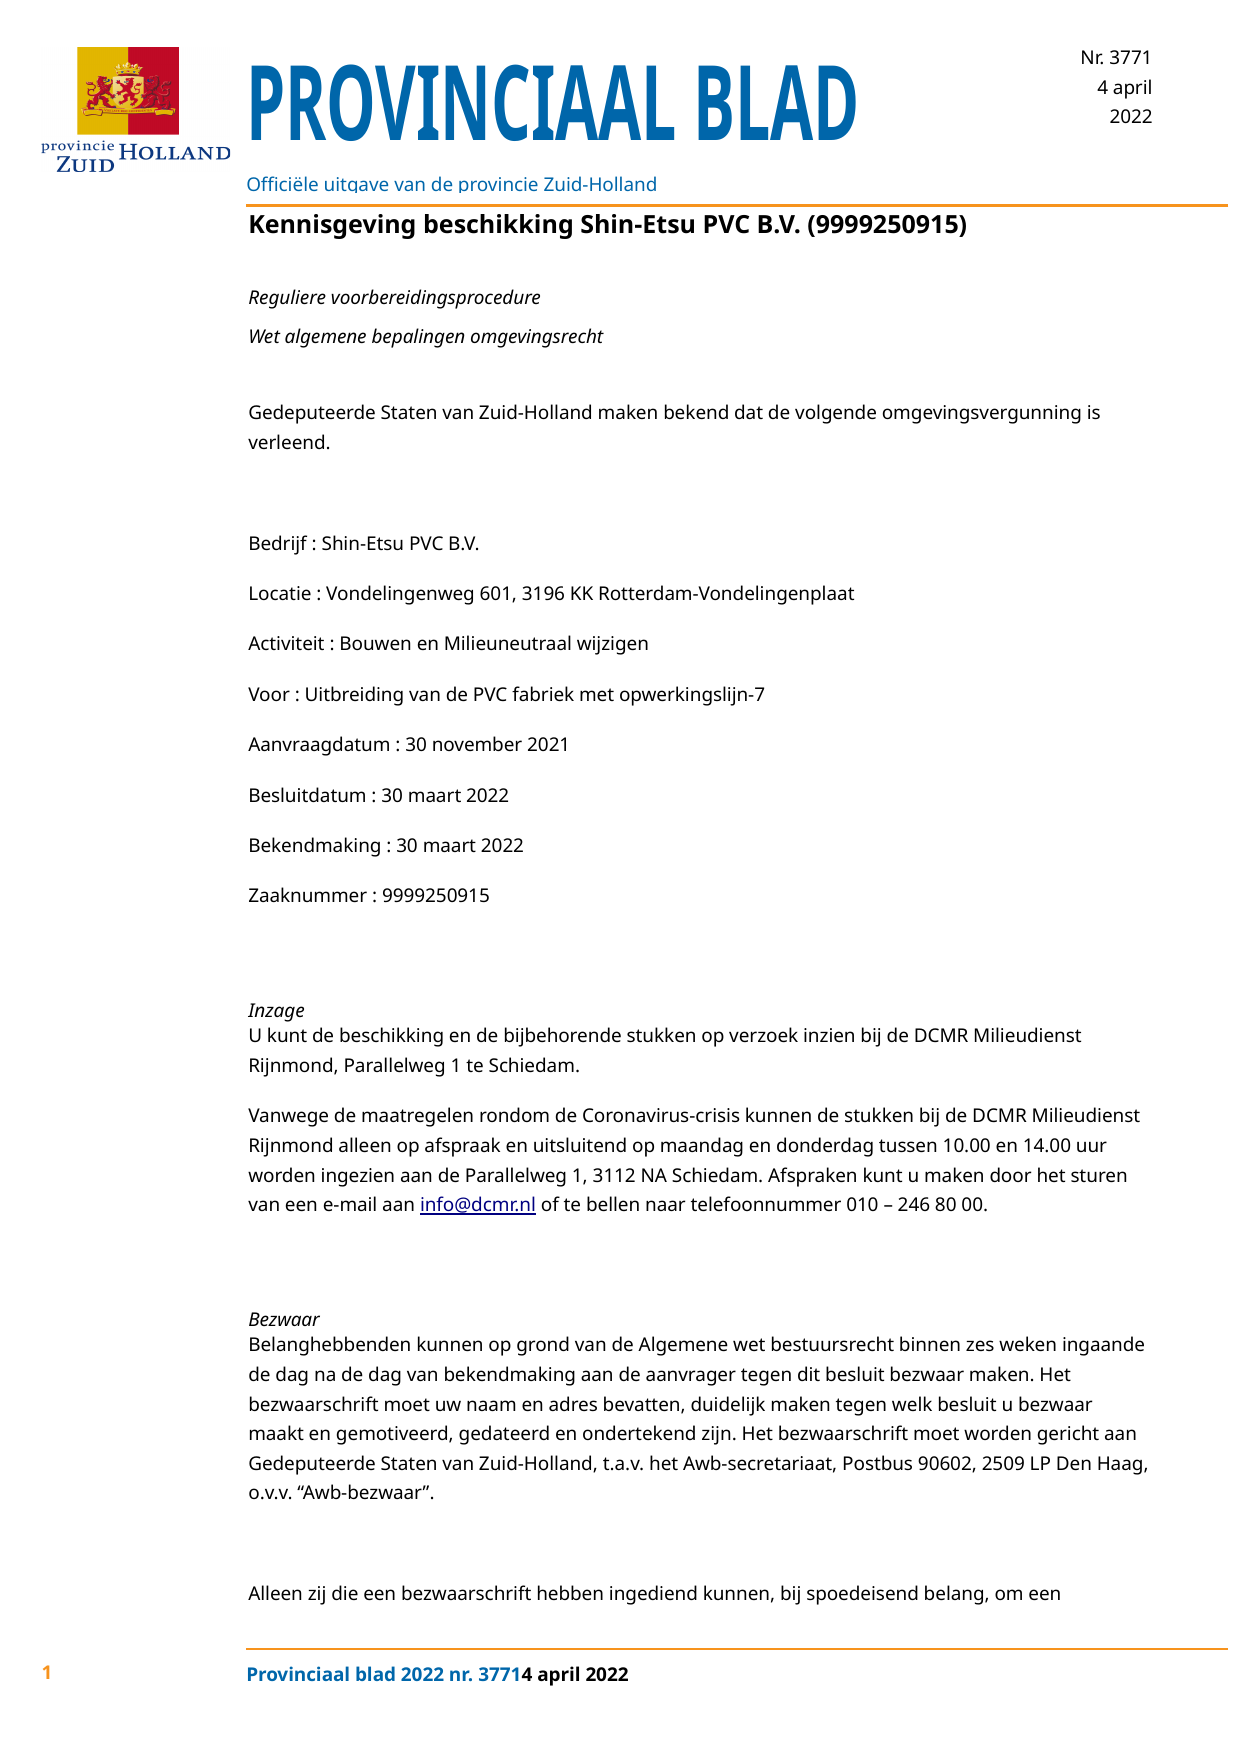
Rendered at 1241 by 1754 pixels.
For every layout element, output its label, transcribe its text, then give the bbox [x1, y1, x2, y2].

text Besluitdatum : 30 maart 2022 [248, 782, 1152, 807]
text Belanghebbenden kunnen op grond van de Algemene wet bestuursrecht binnen zes weken ingaande de dag na de dag van bekendmaking aan de aanvrager tegen dit besluit bezwaar maken. Het bezwaarschrift moet uw naam en adres bevatten, duidelijk maken tegen welk besluit u bezwaar maakt en gemotiveerd, gedateerd en ondertekend zijn. Het bezwaarschrift moet worden gericht aan Gedeputeerde Staten van Zuid-Holland, t.a.v. het Awb-secretariaat, Postbus 90602, 2509 LP Den Haag, o.v.v. “Awb-bezwaar”. [248, 1332, 1152, 1505]
text Kennisgeving beschikking Shin-Etsu PVC B.V. (9999250915) [248, 207, 1152, 241]
text U kunt de beschikking en de bijbehorende stukken op verzoek inzien bij de DCMR Milieudienst Rijnmond, Parallelweg 1 te Schiedam. [248, 1023, 1152, 1078]
text Aanvraagdatum : 30 november 2021 [248, 731, 1152, 757]
text Gedeputeerde Staten van Zuid-Holland maken bekend dat de volgende omgevingsvergunning is verleend. [248, 399, 1152, 454]
text Bekendmaking : 30 maart 2022 [248, 832, 1152, 858]
text Inzage [248, 997, 1152, 1023]
picture [41, 47, 231, 172]
text Alleen zij die een bezwaarschrift hebben ingediend kunnen, bij spoedeisend belang, om een [248, 1580, 1152, 1606]
text Voor : Uitbreiding van de PVC fabriek met opwerkingslijn-7 [248, 681, 1152, 707]
text Reguliere voorbereidingsprocedure [248, 284, 1152, 309]
text Activiteit : Bouwen en Milieuneutraal wijzigen [248, 631, 1152, 656]
text Vanwege de maatregelen rondom de Coronavirus-crisis kunnen de stukken bij de DCMR Milieudienst Rijnmond alleen op afspraak en uitsluitend op maandag en donderdag tussen 10.00 en 14.00 uur worden ingezien aan de Parallelweg 1, 3112 NA Schiedam. Afspraken kunt u maken door het sturen van een e-mail aan info@dcmr.nl of te bellen naar telefoonnummer 010 – 246 80 00. [248, 1103, 1152, 1217]
text Bedrijf : Shin-Etsu PVC B.V. [248, 530, 1152, 555]
text Wet algemene bepalingen omgevingsrecht [248, 323, 1152, 349]
text Zaaknummer : 9999250915 [248, 883, 1152, 908]
text Locatie : Vondelingenweg 601, 3196 KK Rotterdam-Vondelingenplaat [248, 580, 1152, 606]
text Bezwaar [248, 1306, 1152, 1332]
